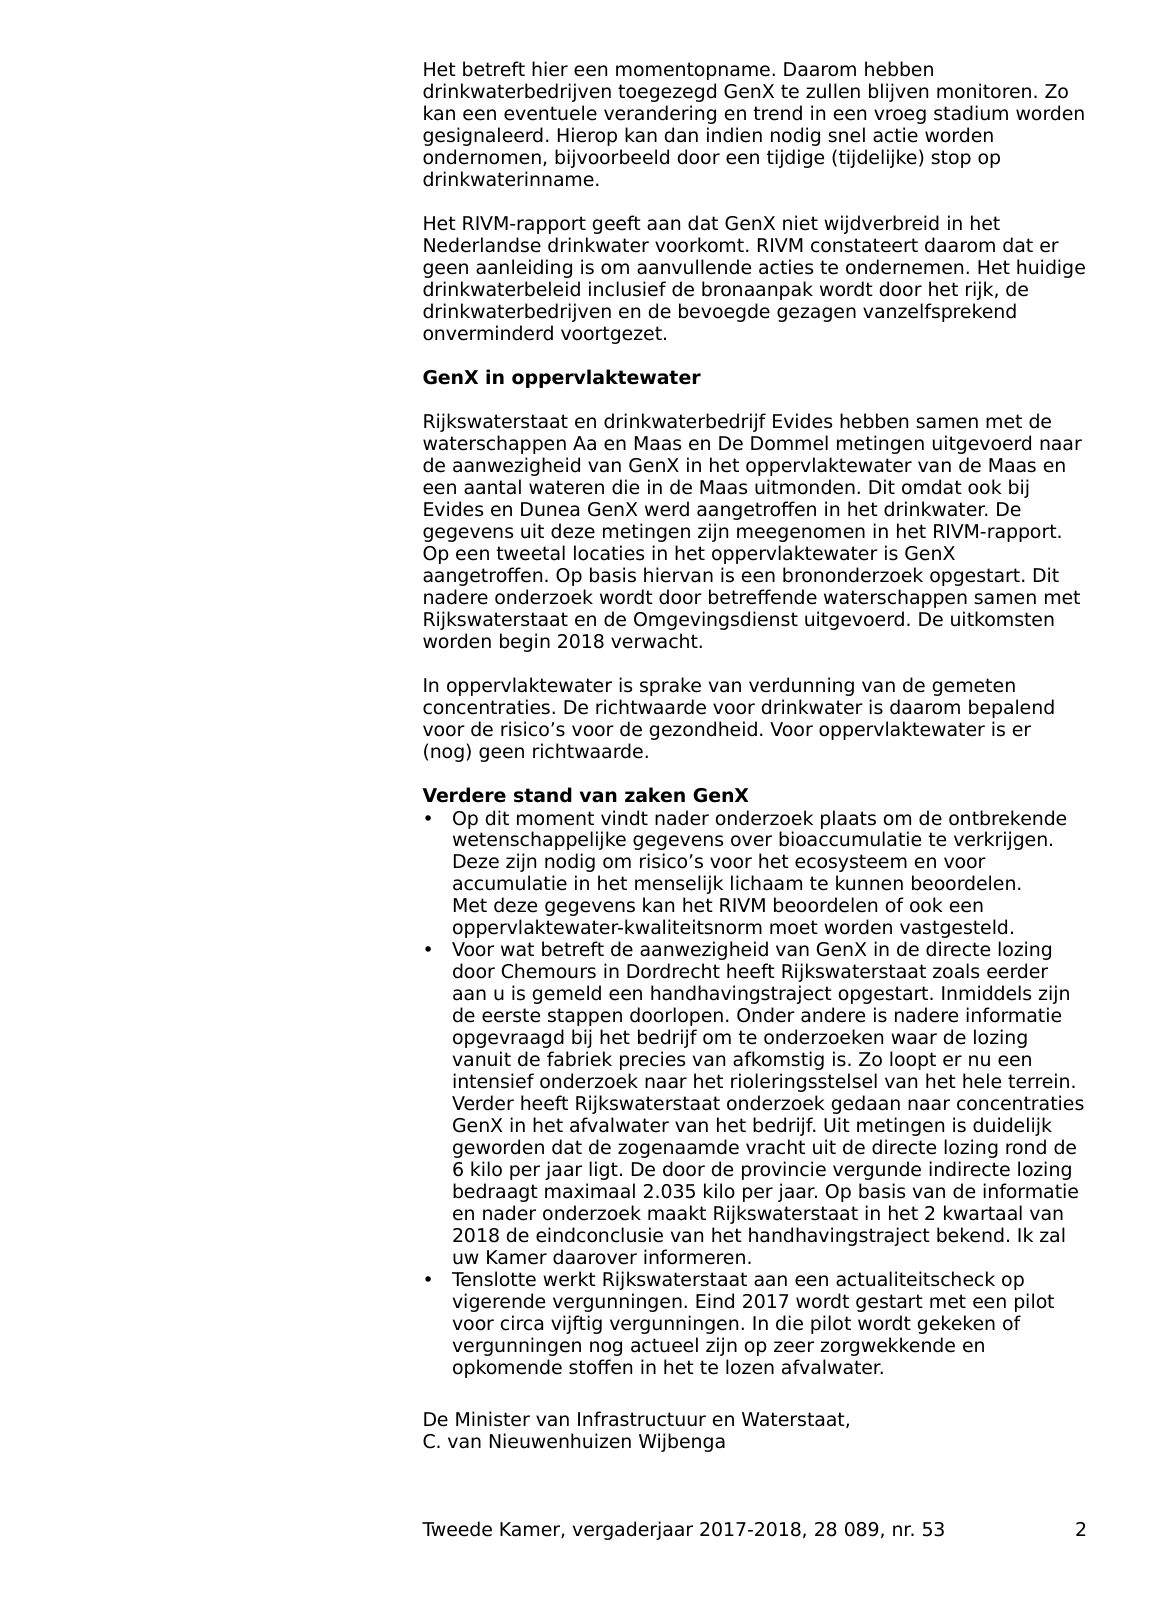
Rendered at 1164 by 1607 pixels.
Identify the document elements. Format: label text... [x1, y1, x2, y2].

subtitle GenX in oppervlaktewater [422, 367, 1087, 389]
text Het RIVM-rapport geeft aan dat GenX niet wijdverbreid in het Nederlandse drinkwater voorkomt. RIVM constateert daarom dat er geen aanleiding is om aanvullende acties te ondernemen. Het huidige drinkwaterbeleid inclusief de bronaanpak wordt door het rijk, de drinkwaterbedrijven en de bevoegde gezagen vanzelfsprekend onverminderd voortgezet. [422, 213, 1087, 345]
text Het betreft hier een momentopname. Daarom hebben drinkwaterbedrijven toegezegd GenX te zullen blijven monitoren. Zo kan een eventuele verandering en trend in een vroeg stadium worden gesignaleerd. Hierop kan dan indien nodig snel actie worden ondernomen, bijvoorbeeld door een tijdige (tijdelijke) stop op drinkwaterinname. [422, 59, 1087, 191]
text In oppervlaktewater is sprake van verdunning van de gemeten concentraties. De richtwaarde voor drinkwater is daarom bepalend voor de risico’s voor de gezondheid. Voor oppervlaktewater is er (nog) geen richtwaarde. [422, 675, 1087, 763]
text • Voor wat betreft de aanwezigheid van GenX in de directe lozing door Chemours in Dordrecht heeft Rijkswaterstaat zoals eerder aan u is gemeld een handhavingstraject opgestart. Inmiddels zijn de eerste stappen doorlopen. Onder andere is nadere informatie opgevraagd bij het bedrijf om te onderzoeken waar de lozing vanuit de fabriek precies van afkomstig is. Zo loopt er nu een intensief onderzoek naar het rioleringsstelsel van het hele terrein. Verder heeft Rijkswaterstaat onderzoek gedaan naar concentraties GenX in het afvalwater van het bedrijf. Uit metingen is duidelijk geworden dat de zogenaamde vracht uit de directe lozing rond de 6 kilo per jaar ligt. De door de provincie vergunde indirecte lozing bedraagt maximaal 2.035 kilo per jaar. Op basis van de informatie en nader onderzoek maakt Rijkswaterstaat in het 2 kwartaal van 2018 de eindconclusie van het handhavingstraject bekend. Ik zal uw Kamer daarover informeren. [422, 939, 1087, 1269]
text De Minister van Infrastructuur en Waterstaat, C. van Nieuwenhuizen Wijbenga [422, 1409, 1087, 1453]
text • Op dit moment vindt nader onderzoek plaats om de ontbrekende wetenschappelijke gegevens over bioaccumulatie te verkrijgen. Deze zijn nodig om risico’s voor het ecosysteem en voor accumulatie in het menselijk lichaam te kunnen beoordelen. [422, 807, 1087, 895]
text Rijkswaterstaat en drinkwaterbedrijf Evides hebben samen met de waterschappen Aa en Maas en De Dommel metingen uitgevoerd naar de aanwezigheid van GenX in het oppervlaktewater van de Maas en een aantal wateren die in de Maas uitmonden. Dit omdat ook bij Evides en Dunea GenX werd aangetroffen in het drinkwater. De gegevens uit deze metingen zijn meegenomen in het RIVM-rapport. Op een tweetal locaties in het oppervlaktewater is GenX aangetroffen. Op basis hiervan is een brononderzoek opgestart. Dit nadere onderzoek wordt door betreffende waterschappen samen met Rijkswaterstaat en de Omgevingsdienst uitgevoerd. De uitkomsten worden begin 2018 verwacht. [422, 411, 1087, 653]
text • Tenslotte werkt Rijkswaterstaat aan een actualiteitscheck op vigerende vergunningen. Eind 2017 wordt gestart met een pilot voor circa vijftig vergunningen. In die pilot wordt gekeken of vergunningen nog actueel zijn op zeer zorgwekkende en opkomende stoffen in het te lozen afvalwater. [422, 1269, 1087, 1379]
text Met deze gegevens kan het RIVM beoordelen of ook een oppervlaktewater-kwaliteitsnorm moet worden vastgesteld. [452, 895, 1087, 939]
subtitle Verdere stand van zaken GenX [422, 785, 1087, 807]
